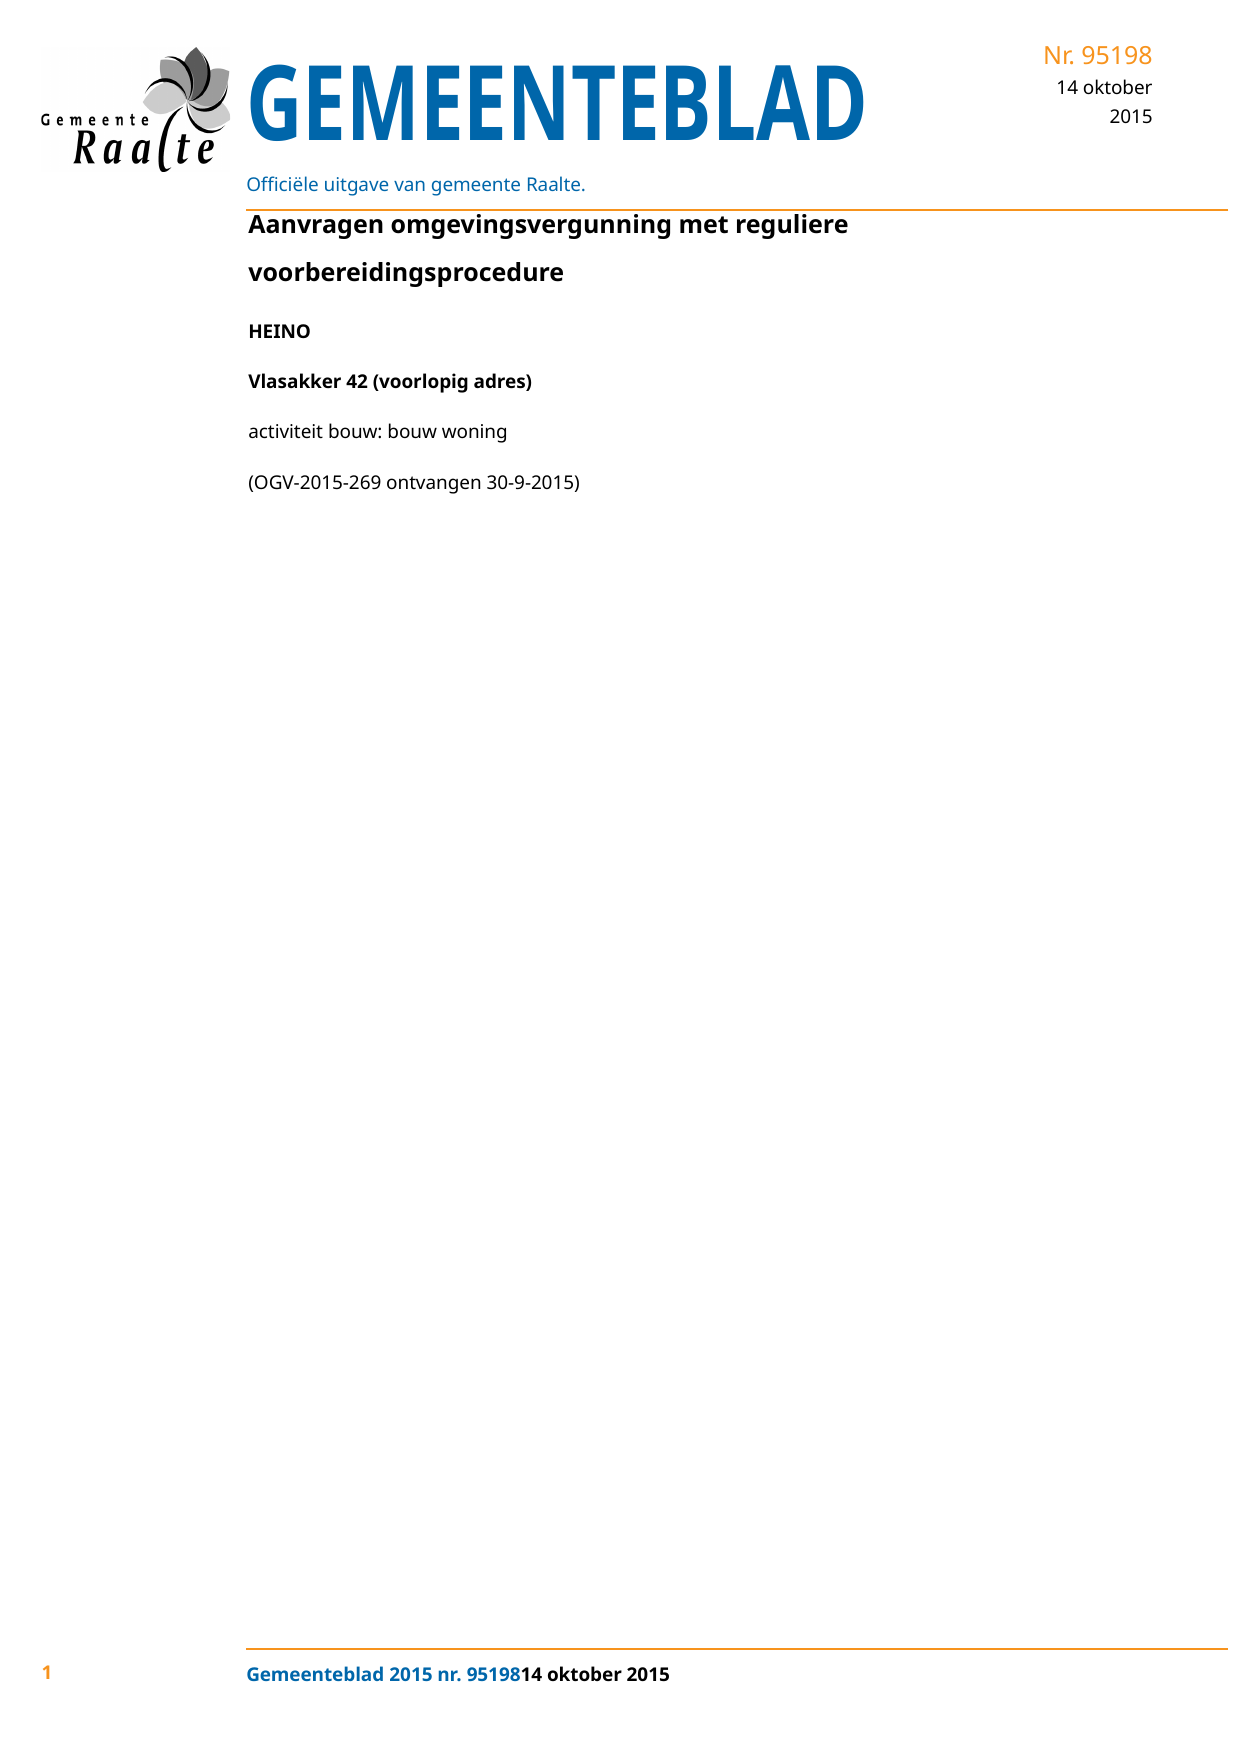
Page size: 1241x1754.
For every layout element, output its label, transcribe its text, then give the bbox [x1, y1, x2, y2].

picture [41, 47, 231, 172]
text HEINO [248, 318, 1152, 344]
text Vlasakker 42 (voorlopig adres) [248, 368, 1152, 394]
text Aanvragen omgevingsvergunning met reguliere voorbereidingsprocedure [248, 211, 1152, 288]
text activiteit bouw: bouw woning [248, 419, 1152, 444]
text (OGV-2015-269 ontvangen 30-9-2015) [248, 469, 1152, 495]
